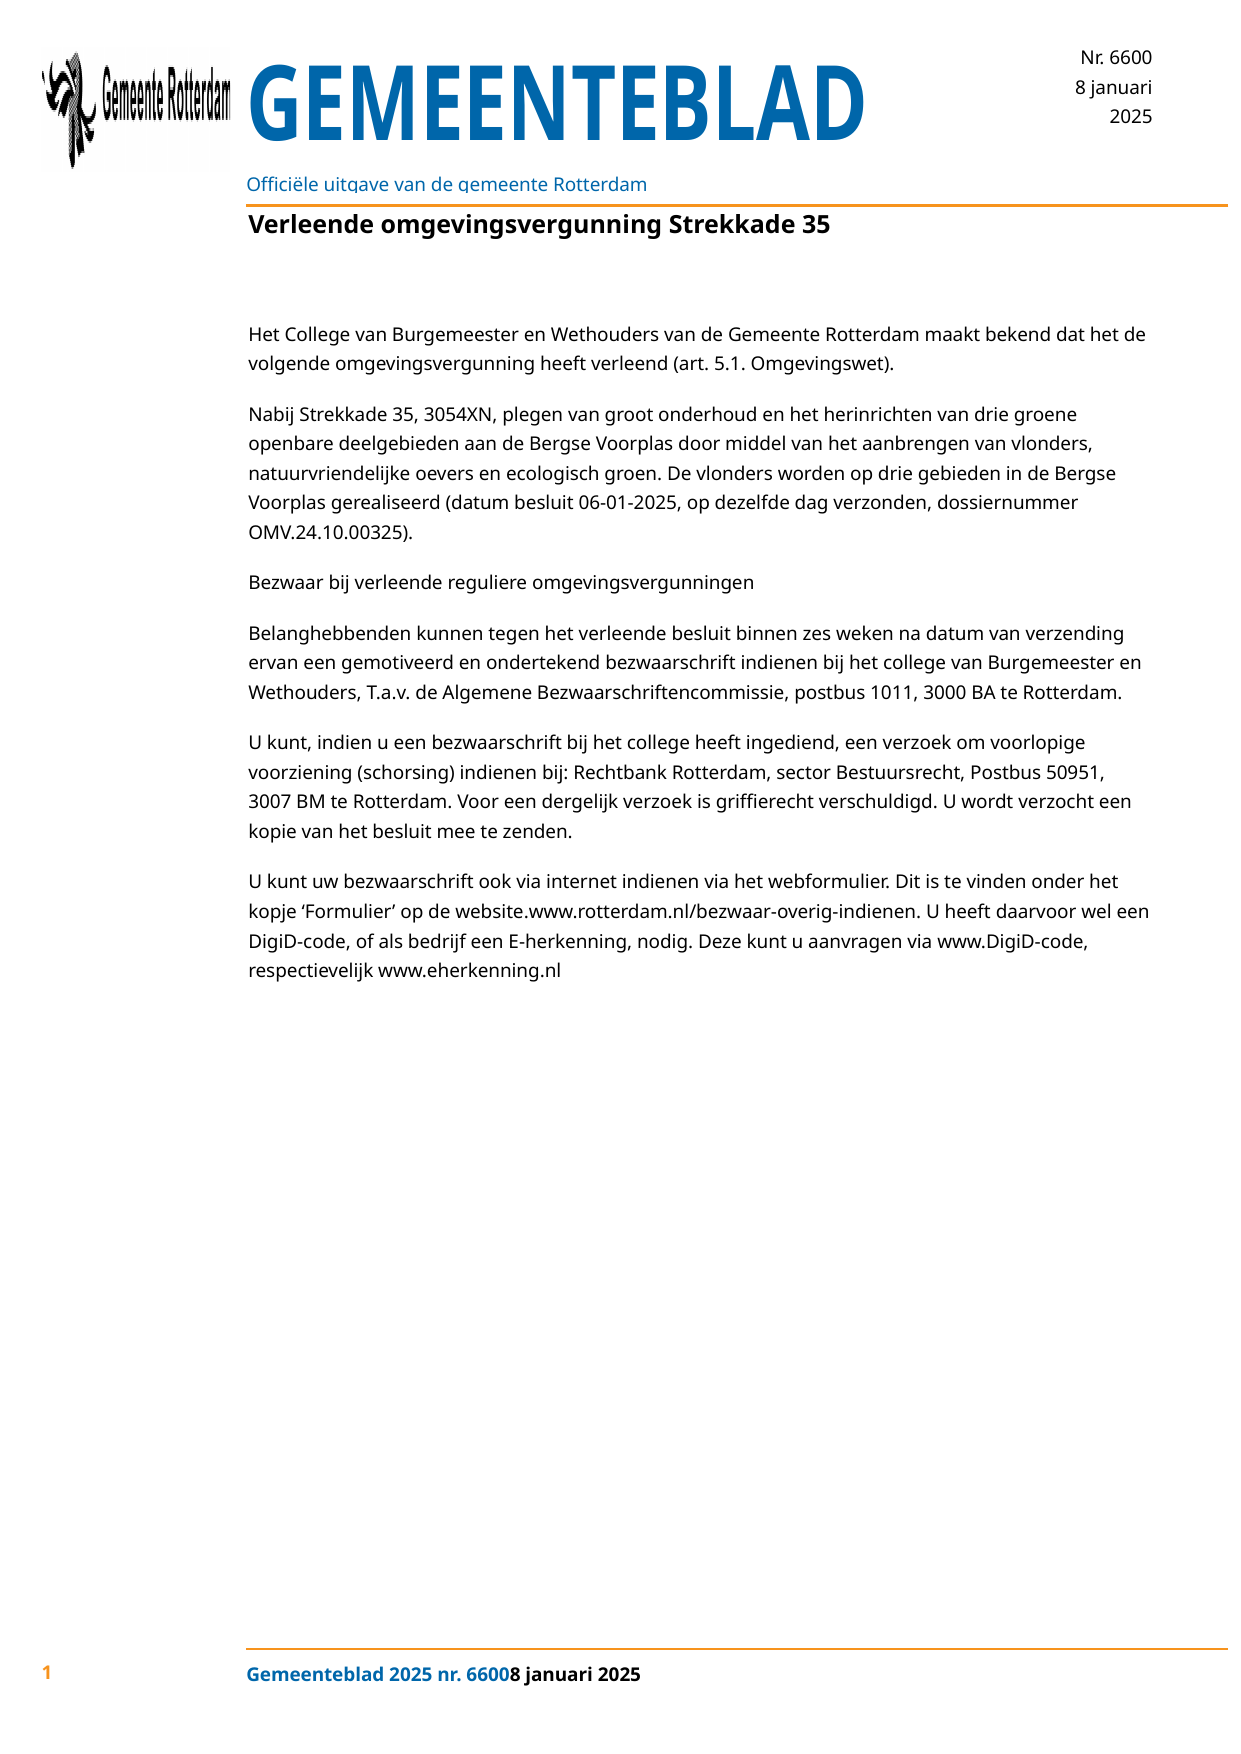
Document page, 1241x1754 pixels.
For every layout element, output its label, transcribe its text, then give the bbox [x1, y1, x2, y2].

text Het College van Burgemeester en Wethouders van de Gemeente Rotterdam maakt bekend dat het de volgende omgevingsvergunning heeft verleend (art. 5.1. Omgevingswet). [248, 321, 1152, 376]
text Verleende omgevingsvergunning Strekkade 35 [248, 207, 1152, 241]
text Belanghebbenden kunnen tegen het verleende besluit binnen zes weken na datum van verzending ervan een gemotiveerd en ondertekend bezwaarschrift indienen bij het college van Burgemeester en Wethouders, T.a.v. de Algemene Bezwaarschriftencommissie, postbus 1011, 3000 BA te Rotterdam. [248, 620, 1152, 705]
text Nabij Strekkade 35, 3054XN, plegen van groot onderhoud en het herinrichten van drie groene openbare deelgebieden aan de Bergse Voorplas door middel van het aanbrengen van vlonders, natuurvriendelijke oevers en ecologisch groen. De vlonders worden op drie gebieden in de Bergse Voorplas gerealiseerd (datum besluit 06-01-2025, op dezelfde dag verzonden, dossiernummer OMV.24.10.00325). [248, 401, 1152, 545]
text U kunt, indien u een bezwaarschrift bij het college heeft ingediend, een verzoek om voorlopige voorziening (schorsing) indienen bij: Rechtbank Rotterdam, sector Bestuursrecht, Postbus 50951, 3007 BM te Rotterdam. Voor een dergelijk verzoek is griffierecht verschuldigd. U wordt verzocht een kopie van het besluit mee te zenden. [248, 729, 1152, 844]
text U kunt uw bezwaarschrift ook via internet indienen via het webformulier. Dit is te vinden onder het kopje ‘Formulier’ op de website.www.rotterdam.nl/bezwaar-overig-indienen. U heeft daarvoor wel een DigiD-code, of als bedrijf een E-herkenning, nodig. Deze kunt u aanvragen via www.DigiD-code, respectievelijk www.eherkenning.nl [248, 869, 1152, 983]
text Bezwaar bij verleende reguliere omgevingsvergunningen [248, 569, 1152, 595]
picture [41, 47, 231, 172]
